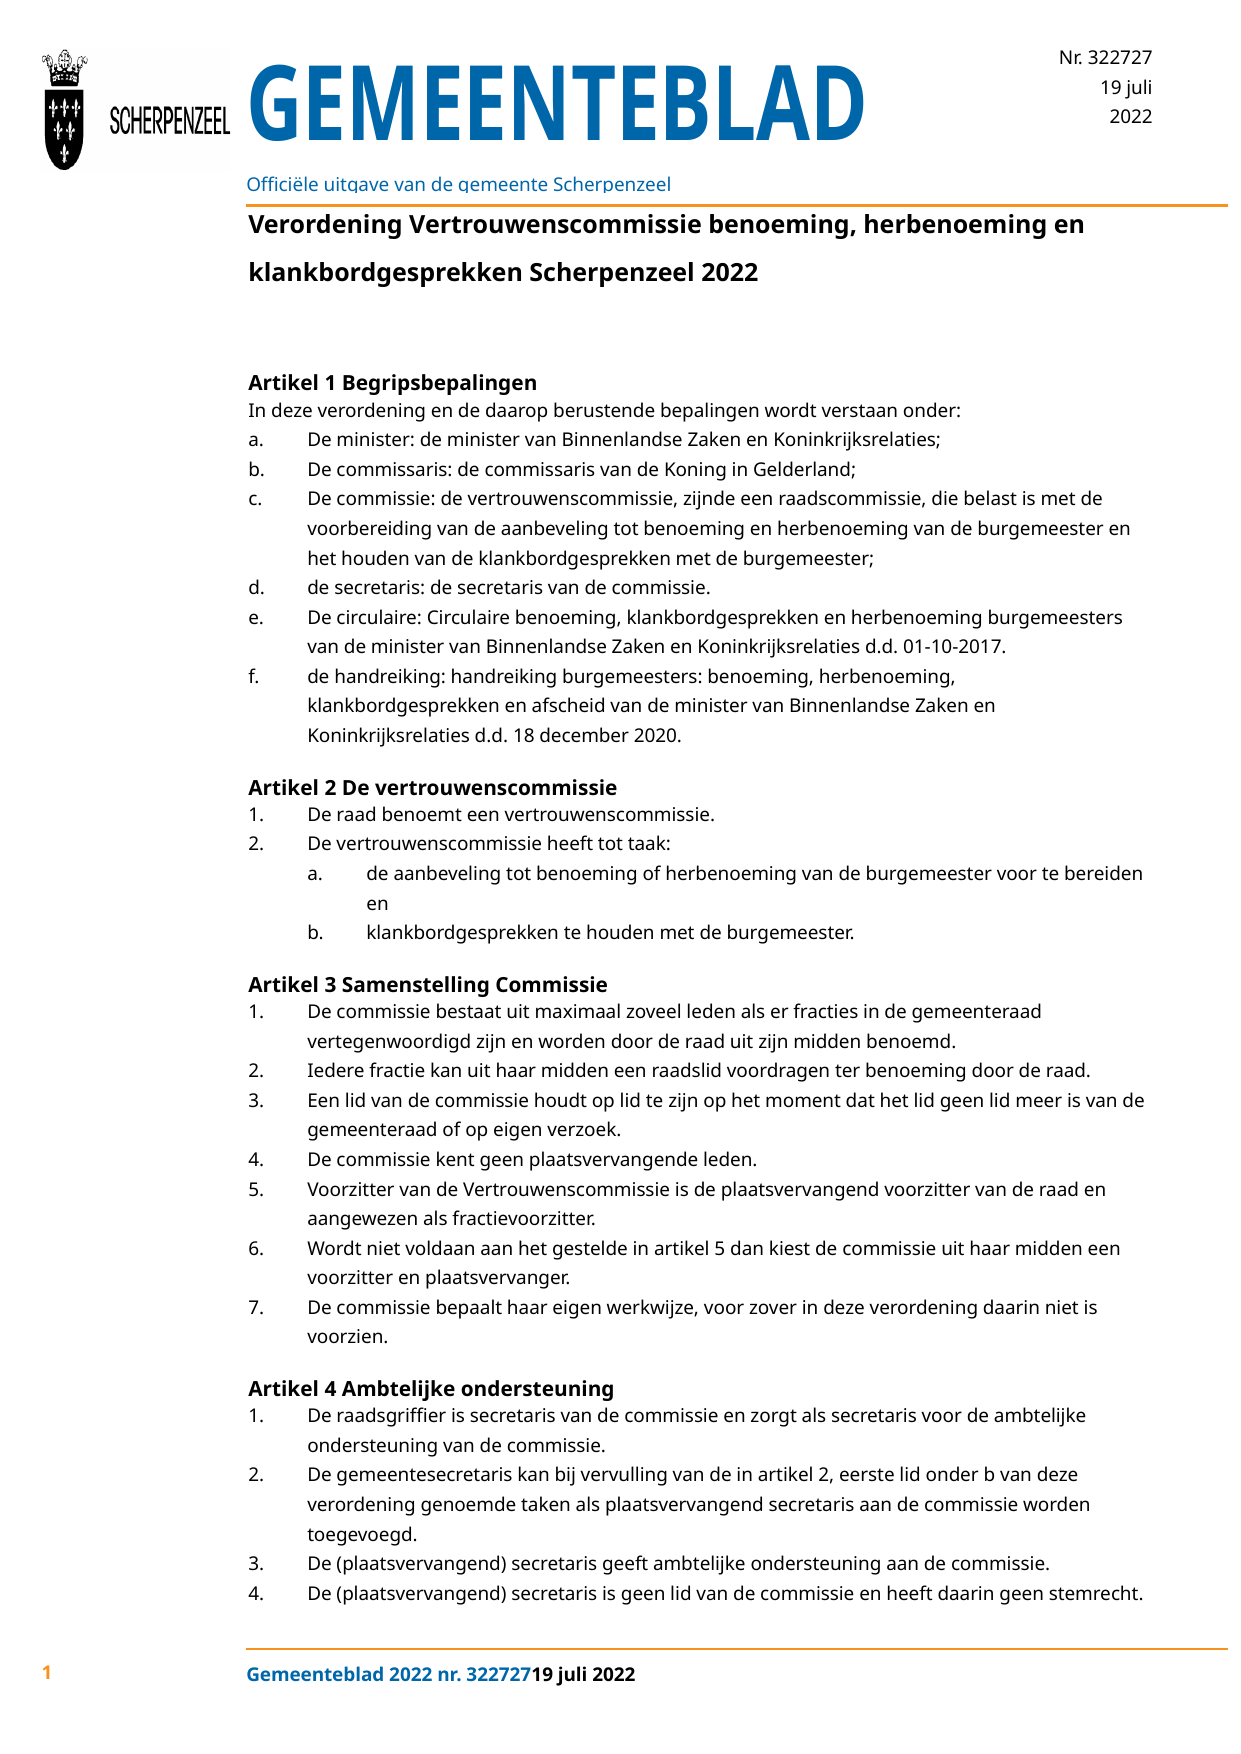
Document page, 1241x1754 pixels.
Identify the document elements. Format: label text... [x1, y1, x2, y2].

list De circulaire: Circulaire benoeming, klankbordgesprekken en herbenoeming burgemeesters van de minister van Binnenlandse Zaken en Koninkrijksrelaties d.d. 01-10-2017. [248, 604, 1152, 659]
list Iedere fractie kan uit haar midden een raadslid voordragen ter benoeming door de raad. [248, 1057, 1152, 1083]
text Artikel 4 Ambtelijke ondersteuning [248, 1374, 1152, 1402]
list De (plaatsvervangend) secretaris geeft ambtelijke ondersteuning aan de commissie. [248, 1550, 1152, 1576]
list Wordt niet voldaan aan het gestelde in artikel 5 dan kiest de commissie uit haar midden een voorzitter en plaatsvervanger. [248, 1235, 1152, 1290]
text In deze verordening en de daarop berustende bepalingen wordt verstaan onder: [248, 397, 1152, 422]
list De gemeentesecretaris kan bij vervulling van de in artikel 2, eerste lid onder b van deze verordening genoemde taken als plaatsvervangend secretaris aan de commissie worden toegevoegd. [248, 1462, 1152, 1547]
list De minister: de minister van Binnenlandse Zaken en Koninkrijksrelaties; [248, 426, 1152, 452]
list de handreiking: handreiking burgemeesters: benoeming, herbenoeming, klankbordgesprekken en afscheid van de minister van Binnenlandse Zaken en Koninkrijksrelaties d.d. 18 december 2020. [248, 663, 1152, 748]
text Artikel 2 De vertrouwenscommissie [248, 773, 1152, 801]
list Een lid van de commissie houdt op lid te zijn op het moment dat het lid geen lid meer is van de gemeenteraad of op eigen verzoek. [248, 1087, 1152, 1142]
list De (plaatsvervangend) secretaris is geen lid van de commissie en heeft daarin geen stemrecht. [248, 1580, 1152, 1606]
text Artikel 1 Begripsbepalingen [248, 368, 1152, 397]
list De raadsgriffier is secretaris van de commissie en zorgt als secretaris voor de ambtelijke ondersteuning van de commissie. [248, 1402, 1152, 1458]
list De commissie kent geen plaatsvervangende leden. [248, 1146, 1152, 1172]
list De vertrouwenscommissie heeft tot taak: [248, 831, 1152, 856]
list de aanbeveling tot benoeming of herbenoeming van de burgemeester voor te bereiden en [307, 860, 1152, 916]
list De commissaris: de commissaris van de Koning in Gelderland; [248, 456, 1152, 482]
list Voorzitter van de Vertrouwenscommissie is de plaatsvervangend voorzitter van de raad en aangewezen als fractievoorzitter. [248, 1176, 1152, 1231]
list de secretaris: de secretaris van de commissie. [248, 574, 1152, 600]
list De commissie bestaat uit maximaal zoveel leden als er fracties in de gemeenteraad vertegenwoordigd zijn en worden door de raad uit zijn midden benoemd. [248, 998, 1152, 1053]
list klankbordgesprekken te houden met de burgemeester. [307, 919, 1152, 945]
list De raad benoemt een vertrouwenscommissie. [248, 801, 1152, 827]
picture [41, 47, 231, 172]
list De commissie bepaalt haar eigen werkwijze, voor zover in deze verordening daarin niet is voorzien. [248, 1294, 1152, 1349]
list De commissie: de vertrouwenscommissie, zijnde een raadscommissie, die belast is met de voorbereiding van de aanbeveling tot benoeming en herbenoeming van de burgemeester en het houden van de klankbordgesprekken met de burgemeester; [248, 486, 1152, 570]
text Artikel 3 Samenstelling Commissie [248, 970, 1152, 998]
text Verordening Vertrouwenscommissie benoeming, herbenoeming en klankbordgesprekken Scherpenzeel 2022 [248, 207, 1152, 288]
